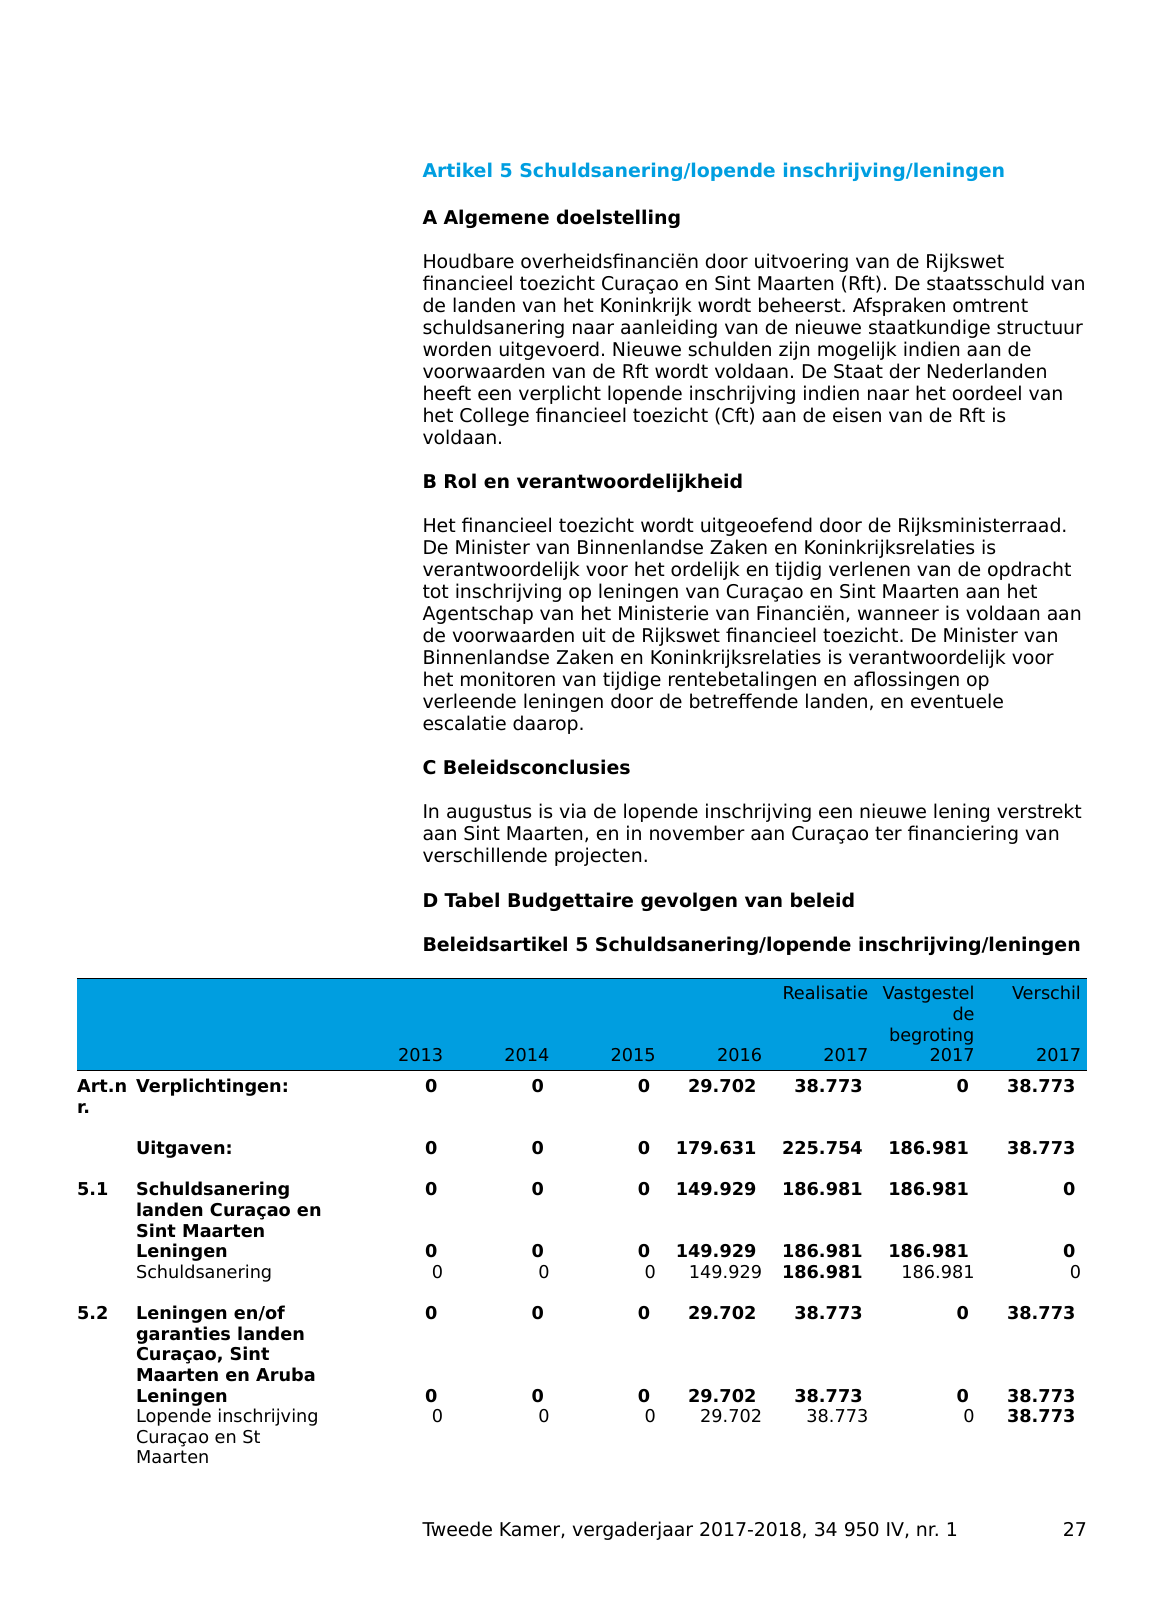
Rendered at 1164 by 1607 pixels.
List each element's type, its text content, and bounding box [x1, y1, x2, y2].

text Het financieel toezicht wordt uitgeoefend door de Rijksministerraad. De Minister van Binnenlandse Zaken en Koninkrijksrelaties is verantwoordelijk voor het ordelijk en tijdig verlenen van de opdracht tot inschrijving op leningen van Curaçao en Sint Maarten aan het Agentschap van het Ministerie van Financiën, wanneer is voldaan aan de voorwaarden uit de Rijkswet financieel toezicht. De Minister van Binnenlandse Zaken en Koninkrijksrelaties is verantwoordelijk voor het monitoren van tijdige rentebetalingen en aflossingen op verleende leningen door de betreffende landen, en eventuele escalatie daarop. [422, 515, 1087, 735]
table_cell 2014 [449, 1045, 555, 1070]
table_cell 0 [874, 1386, 980, 1406]
table_cell 0 [343, 1406, 449, 1468]
table_cell [343, 1159, 449, 1179]
table_cell [874, 1118, 980, 1138]
table_cell 149.929 [661, 1179, 768, 1241]
table_cell 2015 [555, 1045, 661, 1070]
table_cell 149.929 [661, 1241, 768, 1262]
table_cell [77, 1159, 130, 1179]
table_cell 186.981 [874, 1262, 980, 1282]
table_cell [980, 1159, 1087, 1179]
table_cell 38.773 [768, 1303, 874, 1386]
subtitle D Tabel Budgettaire gevolgen van beleid [422, 889, 1087, 911]
table_cell 186.981 [874, 1241, 980, 1262]
table_cell Schuldsanering [130, 1262, 342, 1282]
subtitle C Beleidsconclusies [422, 757, 1087, 779]
table_header [77, 979, 342, 1045]
table_cell 38.773 [768, 1071, 874, 1117]
table_cell Art.nr. [77, 1071, 130, 1117]
table_cell 29.702 [661, 1303, 768, 1386]
table_cell 186.981 [874, 1179, 980, 1241]
table_cell 38.773 [980, 1071, 1087, 1117]
table_cell [77, 1262, 130, 1282]
table_cell 2017 [980, 1045, 1087, 1070]
table_cell 186.981 [874, 1138, 980, 1159]
table_cell 225.754 [768, 1138, 874, 1159]
table_cell 2017 [768, 1045, 874, 1070]
table_cell [130, 1118, 342, 1138]
table_cell [874, 1159, 980, 1179]
table_cell 0 [874, 1406, 980, 1468]
table_header Vastgestelde begroting [874, 979, 980, 1045]
table_cell [130, 1283, 342, 1303]
table_cell [77, 1118, 130, 1138]
table_cell 38.773 [980, 1386, 1087, 1406]
table_cell 0 [980, 1241, 1087, 1262]
table_cell [555, 1283, 661, 1303]
table_cell 0 [555, 1179, 661, 1241]
subtitle Beleidsartikel 5 Schuldsanering/lopende inschrijving/leningen [422, 934, 1087, 956]
table_cell [661, 1283, 768, 1303]
table_cell [768, 1118, 874, 1138]
table_cell 0 [980, 1262, 1087, 1282]
subtitle Artikel 5 Schuldsanering/lopende inschrijving/leningen [422, 160, 1087, 182]
table_cell [555, 1118, 661, 1138]
table_cell [77, 1406, 130, 1468]
table_cell [77, 1386, 130, 1406]
table_cell 0 [343, 1386, 449, 1406]
text Houdbare overheidsfinanciën door uitvoering van de Rijkswet financieel toezicht Curaçao en Sint Maarten (Rft). De staatsschuld van de landen van het Koninkrijk wordt beheerst. Afspraken omtrent schuldsanering naar aanleiding van de nieuwe staatkundige structuur worden uitgevoerd. Nieuwe schulden zijn mogelijk indien aan de voorwaarden van de Rft wordt voldaan. De Staat der Nederlanden heeft een verplicht lopende inschrijving indien naar het oordeel van het College financieel toezicht (Cft) aan de eisen van de Rft is voldaan. [422, 251, 1087, 449]
table_cell 0 [449, 1179, 555, 1241]
table_cell Lopende inschrijving Curaçao en St Maarten [130, 1406, 342, 1468]
table_cell 29.702 [661, 1071, 768, 1117]
table_cell 2017 [874, 1045, 980, 1070]
table_cell [343, 1118, 449, 1138]
table_header Realisatie [343, 979, 874, 1045]
table_cell 0 [555, 1303, 661, 1386]
table_cell [130, 1159, 342, 1179]
table_cell [768, 1283, 874, 1303]
table_cell 38.773 [980, 1303, 1087, 1386]
table_cell 38.773 [980, 1138, 1087, 1159]
table_cell 186.981 [768, 1262, 874, 1282]
table_header Verschil [980, 979, 1087, 1045]
table_cell 0 [343, 1071, 449, 1117]
subtitle B Rol en verantwoordelijkheid [422, 471, 1087, 493]
table_cell 5.2 [77, 1303, 130, 1386]
table_cell 29.702 [661, 1406, 768, 1468]
table_cell 0 [555, 1241, 661, 1262]
table_cell 0 [555, 1386, 661, 1406]
table_cell [130, 1045, 342, 1070]
table_cell 0 [449, 1071, 555, 1117]
table_cell 0 [449, 1262, 555, 1282]
table_cell 2013 [343, 1045, 449, 1070]
table_cell Uitgaven: [130, 1138, 342, 1159]
table_cell 0 [343, 1179, 449, 1241]
table_cell [343, 1283, 449, 1303]
table_cell 29.702 [661, 1386, 768, 1406]
table_cell [77, 1241, 130, 1262]
table_cell [980, 1118, 1087, 1138]
table_cell 0 [555, 1138, 661, 1159]
table_cell 0 [343, 1138, 449, 1159]
table_cell 179.631 [661, 1138, 768, 1159]
table_cell 0 [449, 1241, 555, 1262]
table_cell [77, 1283, 130, 1303]
table_cell 186.981 [768, 1241, 874, 1262]
table_cell 0 [874, 1303, 980, 1386]
table_cell 0 [555, 1406, 661, 1468]
table_cell [77, 1045, 130, 1070]
text In augustus is via de lopende inschrijving een nieuwe lening verstrekt aan Sint Maarten, en in november aan Curaçao ter financiering van verschillende projecten. [422, 801, 1087, 867]
table_cell 0 [343, 1241, 449, 1262]
table_cell [449, 1283, 555, 1303]
table_cell Leningen [130, 1241, 342, 1262]
table_cell 0 [555, 1071, 661, 1117]
table_cell [661, 1118, 768, 1138]
table_cell 0 [980, 1179, 1087, 1241]
table_cell [874, 1283, 980, 1303]
table_cell 0 [449, 1406, 555, 1468]
table_cell Verplichtingen: [130, 1071, 342, 1117]
table_cell [555, 1159, 661, 1179]
table_cell Schuldsanering landen Curaçao en Sint Maarten [130, 1179, 342, 1241]
table_cell [768, 1159, 874, 1179]
subtitle A Algemene doelstelling [422, 207, 1087, 229]
table_cell 0 [343, 1262, 449, 1282]
table_cell 0 [555, 1262, 661, 1282]
table_cell Leningen en/of garanties landen Curaçao, Sint Maarten en Aruba [130, 1303, 342, 1386]
table_cell [449, 1159, 555, 1179]
table_cell 0 [449, 1138, 555, 1159]
table_cell 38.773 [980, 1406, 1087, 1468]
table_cell 2016 [661, 1045, 768, 1070]
table_cell [449, 1118, 555, 1138]
table_cell 0 [449, 1386, 555, 1406]
table_cell Leningen [130, 1386, 342, 1406]
table_cell 5.1 [77, 1179, 130, 1241]
table_cell 38.773 [768, 1406, 874, 1468]
table_cell 186.981 [768, 1179, 874, 1241]
table_cell 149.929 [661, 1262, 768, 1282]
table_cell [77, 1138, 130, 1159]
table_cell [661, 1159, 768, 1179]
table_cell 0 [343, 1303, 449, 1386]
table_cell [980, 1283, 1087, 1303]
table_cell 0 [874, 1071, 980, 1117]
table_cell 38.773 [768, 1386, 874, 1406]
table_cell 0 [449, 1303, 555, 1386]
